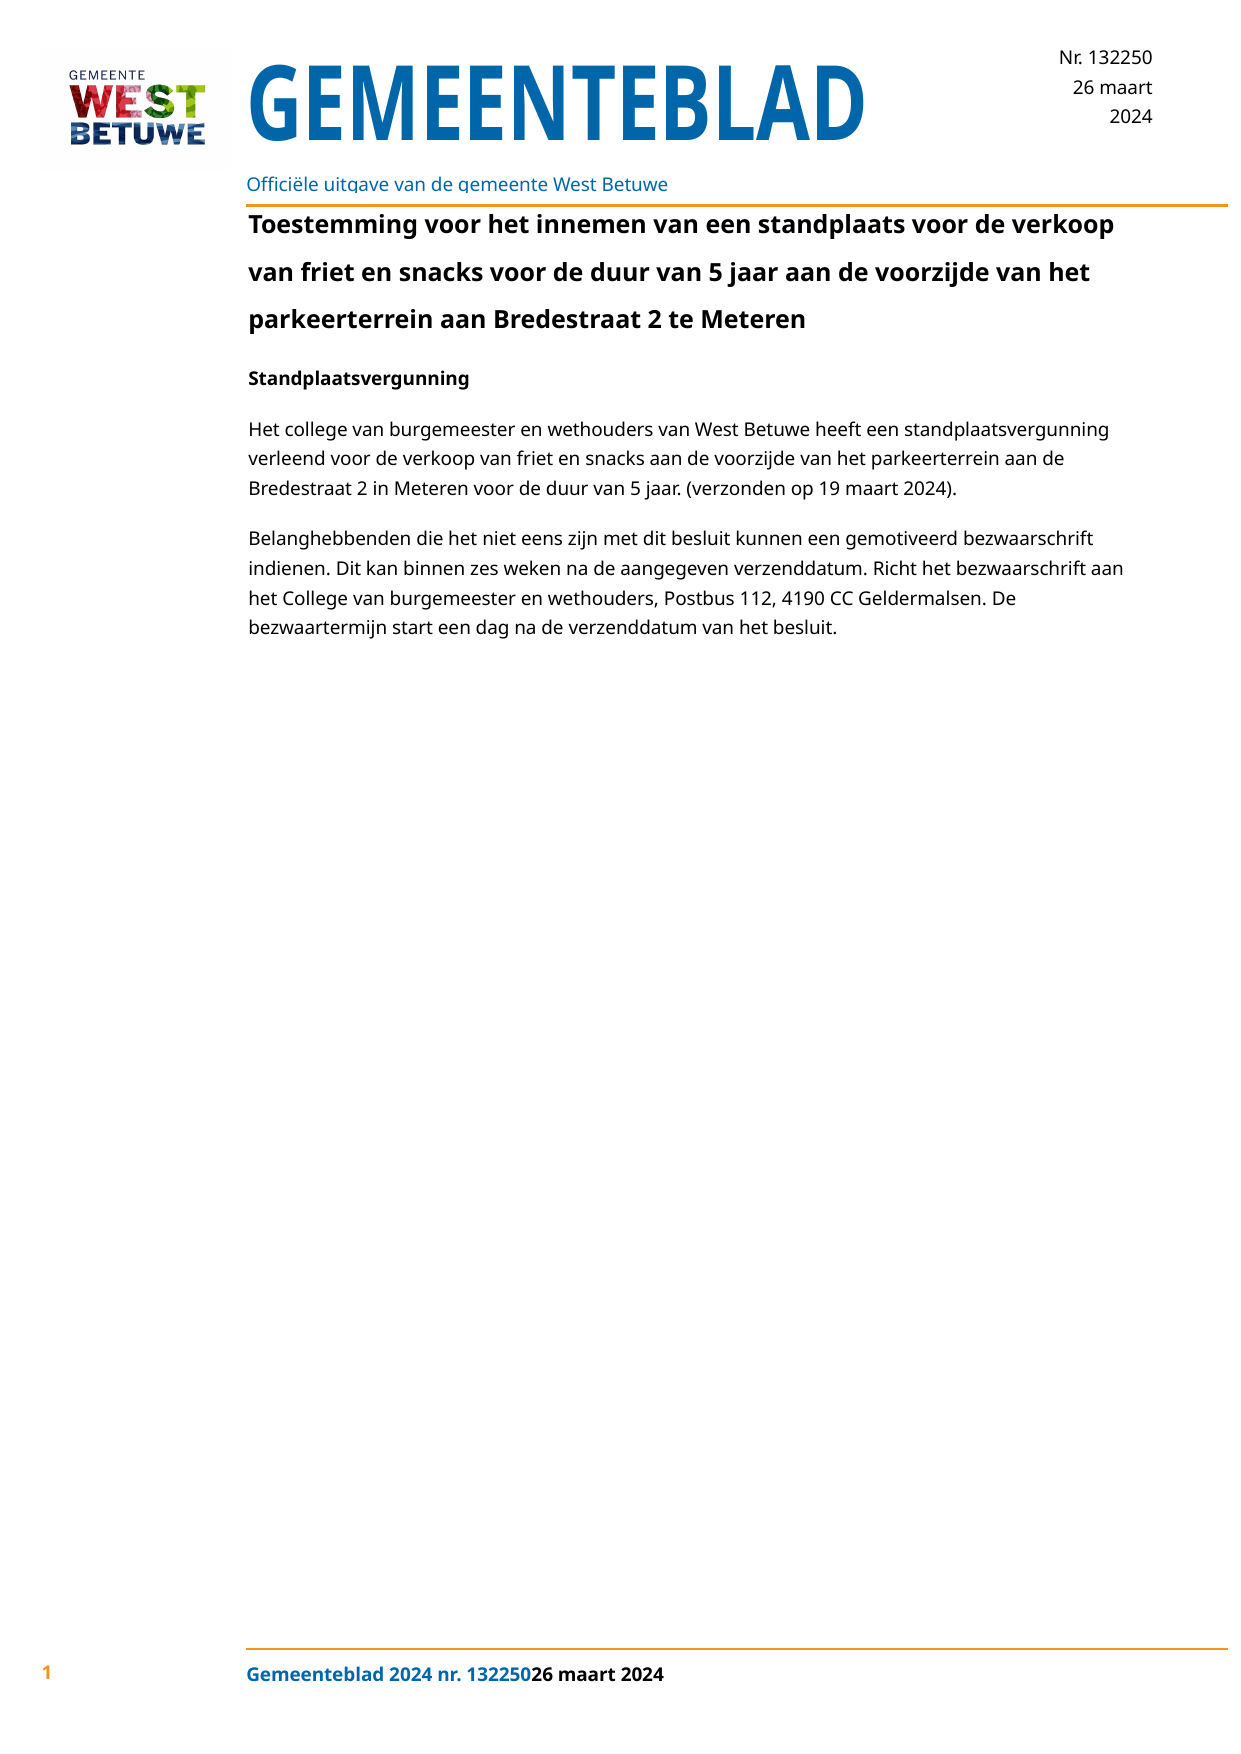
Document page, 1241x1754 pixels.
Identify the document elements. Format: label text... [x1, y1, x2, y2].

text Standplaatsvergunning [248, 366, 1152, 391]
text Toestemming voor het innemen van een standplaats voor de verkoop van friet en snacks voor de duur van 5 jaar aan de voorzijde van het parkeerterrein aan Bredestraat 2 te Meteren [248, 207, 1152, 336]
text Het college van burgemeester en wethouders van West Betuwe heeft een standplaatsvergunning verleend voor de verkoop van friet en snacks aan de voorzijde van het parkeerterrein aan de Bredestraat 2 in Meteren voor de duur van 5 jaar. (verzonden op 19 maart 2024). [248, 416, 1152, 501]
picture [41, 47, 231, 172]
text Belanghebbenden die het niet eens zijn met dit besluit kunnen een gemotiveerd bezwaarschrift indienen. Dit kan binnen zes weken na de aangegeven verzenddatum. Richt het bezwaarschrift aan het College van burgemeester en wethouders, Postbus 112, 4190 CC Geldermalsen. De bezwaartermijn start een dag na de verzenddatum van het besluit. [248, 526, 1152, 640]
